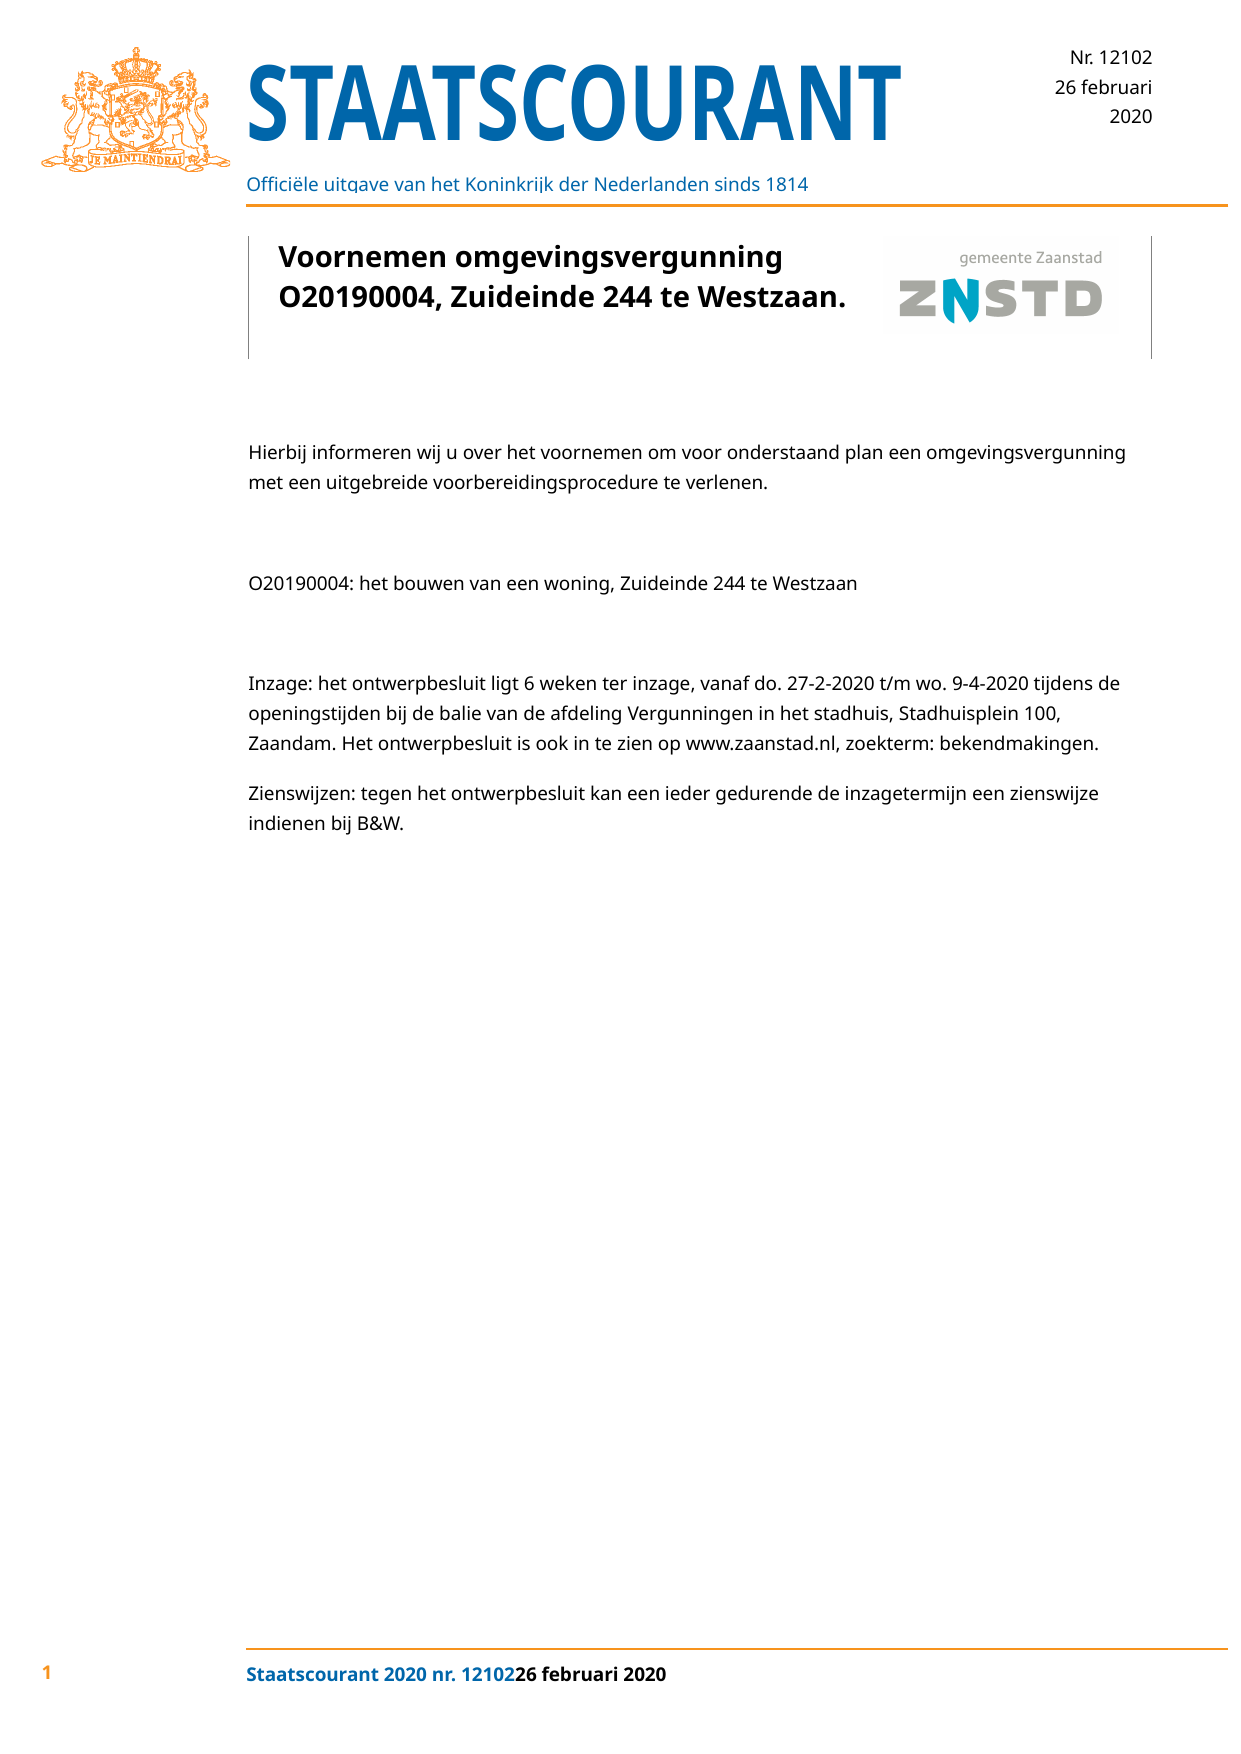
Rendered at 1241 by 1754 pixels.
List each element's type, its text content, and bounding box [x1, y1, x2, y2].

picture [41, 47, 231, 172]
text Hierbij informeren wij u over het voornemen om voor onderstaand plan een omgevingsvergunning met een uitgebreide voorbereidingsprocedure te verlenen. [248, 439, 1152, 494]
table_header Voornemen omgevingsvergunning O20190004, Zuideinde 244 te Westzaan. [249, 236, 850, 359]
text Zienswijzen: tegen het ontwerpbesluit kan een ieder gedurende de inzagetermijn een zienswijze indienen bij B&W. [248, 780, 1152, 835]
table_header [850, 236, 1151, 359]
text Inzage: het ontwerpbesluit ligt 6 weken ter inzage, vanaf do. 27-2-2020 t/m wo. 9-4-2020 tijdens de openingstijden bij de balie van de afdeling Vergunningen in het stadhuis, Stadhuisplein 100, Zaandam. Het ontwerpbesluit is ook in te zien op www.zaanstad.nl, zoekterm: bekendmakingen. [248, 671, 1152, 755]
picture [882, 236, 1119, 334]
text O20190004: het bouwen van een woning, Zuideinde 244 te Westzaan [248, 570, 1152, 595]
